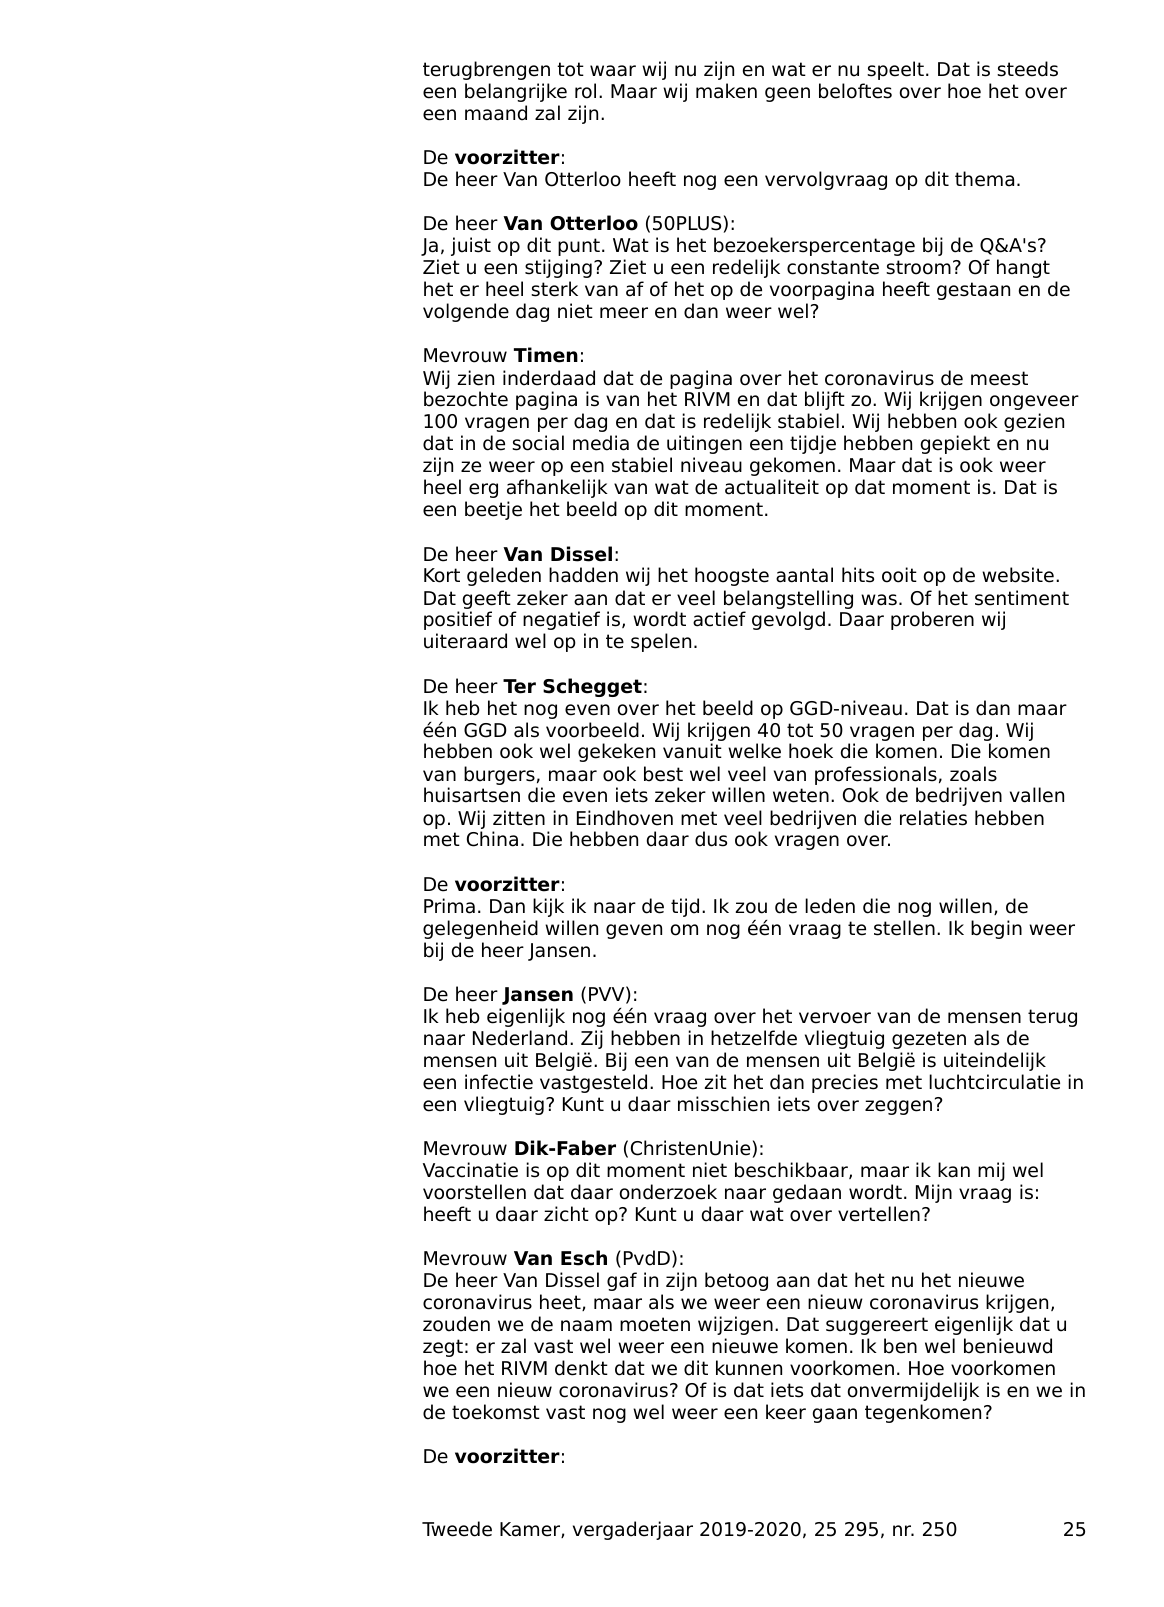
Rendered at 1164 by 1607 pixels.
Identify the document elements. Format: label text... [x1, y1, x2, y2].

text Ik heb het nog even over het beeld op GGD-niveau. Dat is dan maar één GGD als voorbeeld. Wij krijgen 40 tot 50 vragen per dag. Wij hebben ook wel gekeken vanuit welke hoek die komen. Die komen van burgers, maar ook best wel veel van professionals, zoals huisartsen die even iets zeker willen weten. Ook de bedrijven vallen op. Wij zitten in Eindhoven met veel bedrijven die relaties hebben met China. Die hebben daar dus ook vragen over. [422, 697, 1087, 851]
text Mevrouw Van Esch (PvdD): [422, 1248, 1087, 1270]
text De heer Van Dissel: [422, 543, 1087, 565]
text De voorzitter: [422, 1446, 1087, 1468]
text Kort geleden hadden wij het hoogste aantal hits ooit op de website. Dat geeft zeker aan dat er veel belangstelling was. Of het sentiment positief of negatief is, wordt actief gevolgd. Daar proberen wij uiteraard wel op in te spelen. [422, 565, 1087, 653]
text De heer Van Dissel gaf in zijn betoog aan dat het nu het nieuwe coronavirus heet, maar als we weer een nieuw coronavirus krijgen, zouden we de naam moeten wijzigen. Dat suggereert eigenlijk dat u zegt: er zal vast wel weer een nieuwe komen. Ik ben wel benieuwd hoe het RIVM denkt dat we dit kunnen voorkomen. Hoe voorkomen we een nieuw coronavirus? Of is dat iets dat onvermijdelijk is en we in de toekomst vast nog wel weer een keer gaan tegenkomen? [422, 1270, 1087, 1424]
text Ja, juist op dit punt. Wat is het bezoekerspercentage bij de Q&A's? Ziet u een stijging? Ziet u een redelijk constante stroom? Of hangt het er heel sterk van af of het op de voorpagina heeft gestaan en de volgende dag niet meer en dan weer wel? [422, 235, 1087, 323]
text Vaccinatie is op dit moment niet beschikbaar, maar ik kan mij wel voorstellen dat daar onderzoek naar gedaan wordt. Mijn vraag is: heeft u daar zicht op? Kunt u daar wat over vertellen? [422, 1160, 1087, 1226]
text Mevrouw Dik-Faber (ChristenUnie): [422, 1138, 1087, 1160]
text De heer Ter Schegget: [422, 676, 1087, 697]
text Prima. Dan kijk ik naar de tijd. Ik zou de leden die nog willen, de gelegenheid willen geven om nog één vraag te stellen. Ik begin weer bij de heer Jansen. [422, 896, 1087, 961]
text De heer Van Otterloo (50PLUS): [422, 213, 1087, 235]
text De voorzitter: [422, 873, 1087, 896]
text terugbrengen tot waar wij nu zijn en wat er nu speelt. Dat is steeds een belangrijke rol. Maar wij maken geen beloftes over hoe het over een maand zal zijn. [422, 59, 1087, 125]
text Wij zien inderdaad dat de pagina over het coronavirus de meest bezochte pagina is van het RIVM en dat blijft zo. Wij krijgen ongeveer 100 vragen per dag en dat is redelijk stabiel. Wij hebben ook gezien dat in de social media de uitingen een tijdje hebben gepiekt en nu zijn ze weer op een stabiel niveau gekomen. Maar dat is ook weer heel erg afhankelijk van wat de actualiteit op dat moment is. Dat is een beetje het beeld op dit moment. [422, 367, 1087, 521]
text De heer Van Otterloo heeft nog een vervolgvraag op dit thema. [422, 169, 1087, 191]
text De voorzitter: [422, 147, 1087, 169]
text Ik heb eigenlijk nog één vraag over het vervoer van de mensen terug naar Nederland. Zij hebben in hetzelfde vliegtuig gezeten als de mensen uit België. Bij een van de mensen uit België is uiteindelijk een infectie vastgesteld. Hoe zit het dan precies met luchtcirculatie in een vliegtuig? Kunt u daar misschien iets over zeggen? [422, 1006, 1087, 1116]
text De heer Jansen (PVV): [422, 984, 1087, 1006]
text Mevrouw Timen: [422, 345, 1087, 367]
